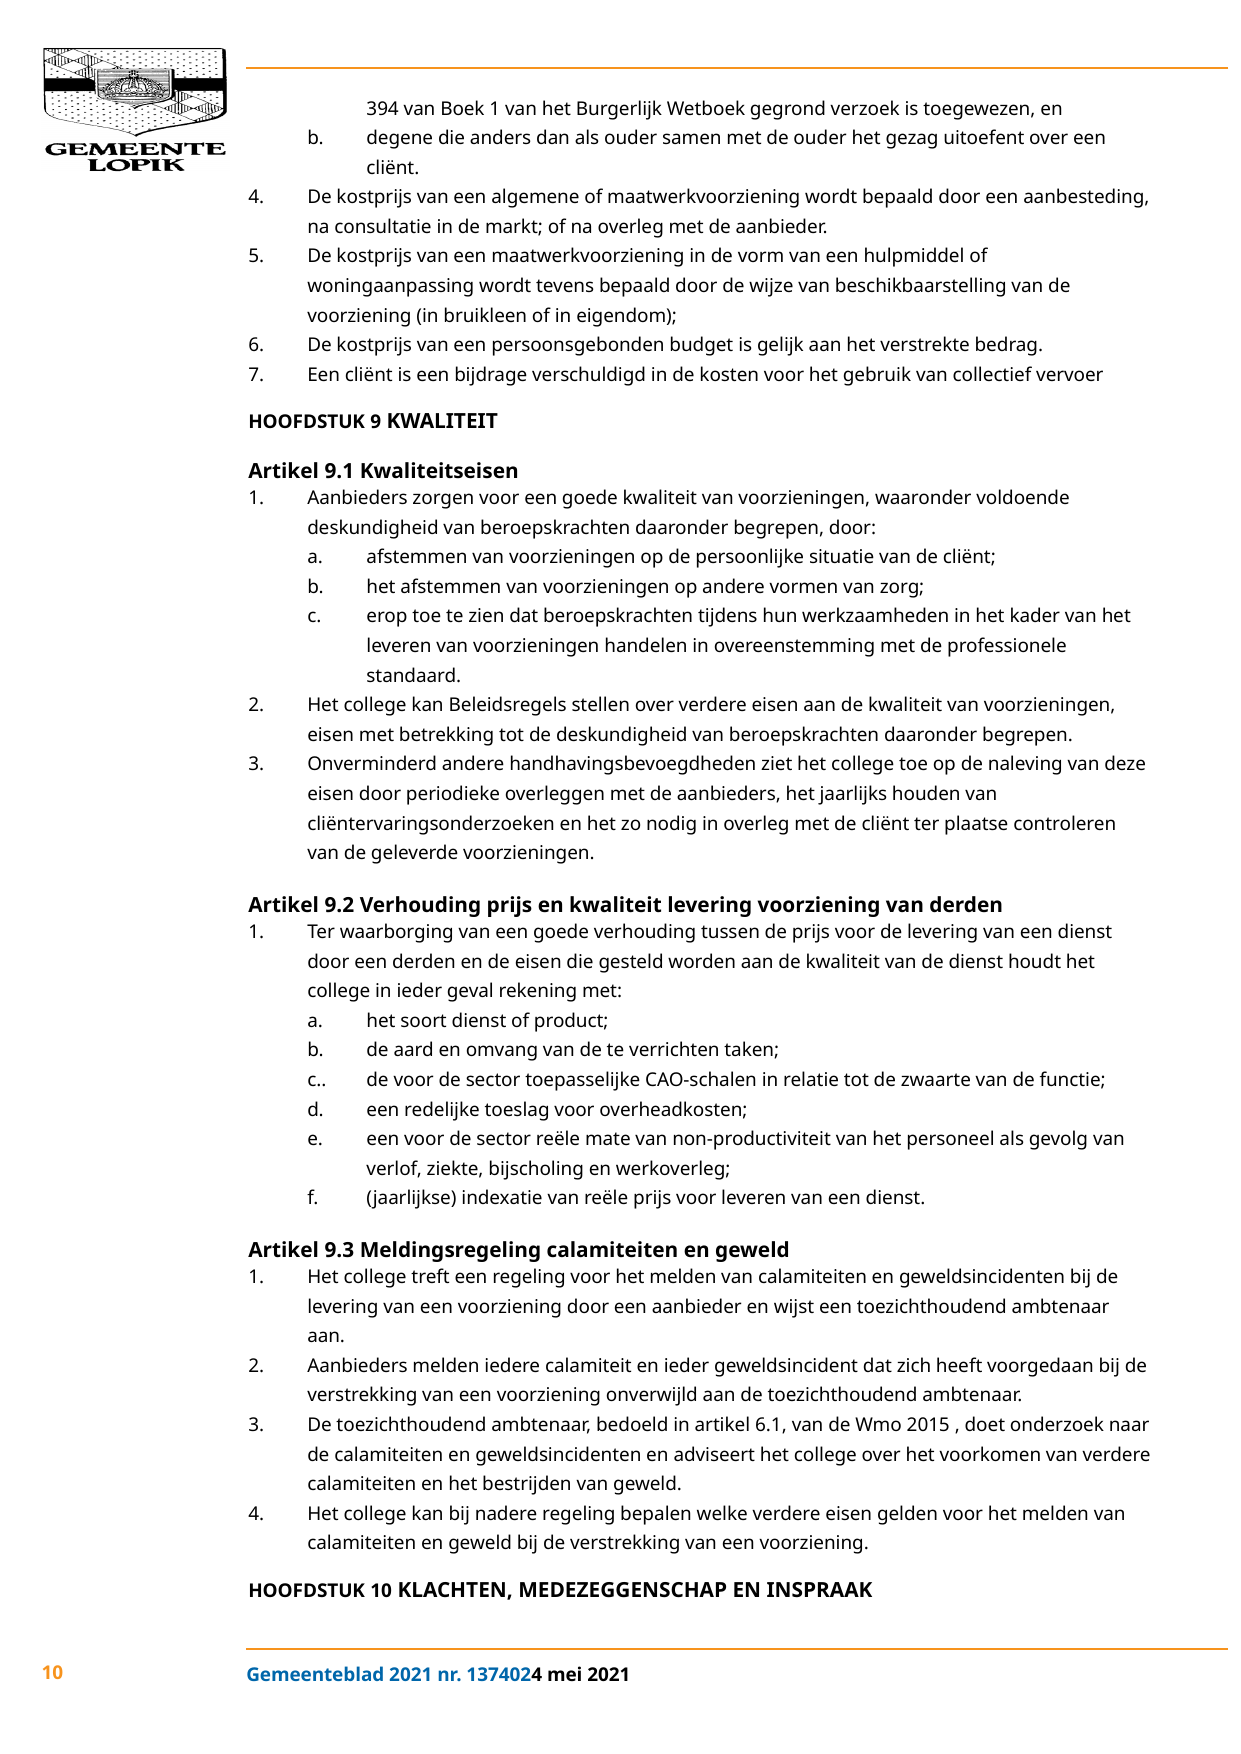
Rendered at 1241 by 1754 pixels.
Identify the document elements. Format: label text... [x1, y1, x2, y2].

list Ter waarborging van een goede verhouding tussen de prijs voor de levering van een dienst door een derden en de eisen die gesteld worden aan de kwaliteit van de dienst houdt het college in ieder geval rekening met: [248, 918, 1152, 1003]
list erop toe te zien dat beroepskrachten tijdens hun werkzaamheden in het kader van het leveren van voorzieningen handelen in overeenstemming met de professionele standaard. [307, 603, 1152, 688]
list Het college kan Beleidsregels stellen over verdere eisen aan de kwaliteit van voorzieningen, eisen met betrekking tot de deskundigheid van beroepskrachten daaronder begrepen. [248, 691, 1152, 747]
list Een cliënt is een bijdrage verschuldigd in de kosten voor het gebruik van collectief vervoer [248, 361, 1152, 387]
list afstemmen van voorzieningen op de persoonlijke situatie van de cliënt; [307, 543, 1152, 569]
list Aanbieders melden iedere calamiteit en ieder geweldsincident dat zich heeft voorgedaan bij de verstrekking van een voorziening onverwijld aan de toezichthoudend ambtenaar. [248, 1352, 1152, 1407]
text HOOFDSTUK 10 KLACHTEN, MEDEZEGGENSCHAP EN INSPRAAK [248, 1575, 1152, 1604]
text Artikel 9.1 Kwaliteitseisen [248, 456, 1152, 484]
list (jaarlijkse) indexatie van reële prijs voor leveren van een dienst. [307, 1184, 1152, 1210]
list een voor de sector reële mate van non-productiviteit van het personeel als gevolg van verlof, ziekte, bijscholing en werkoverleg; [307, 1125, 1152, 1181]
list Aanbieders zorgen voor een goede kwaliteit van voorzieningen, waaronder voldoende deskundigheid van beroepskrachten daaronder begrepen, door: [248, 484, 1152, 540]
list De kostprijs van een persoonsgebonden budget is gelijk aan het verstrekte bedrag. [248, 331, 1152, 357]
list een redelijke toeslag voor overheadkosten; [307, 1096, 1152, 1121]
picture [41, 47, 231, 172]
list De kostprijs van een algemene of maatwerkvoorziening wordt bepaald door een aanbesteding, na consultatie in de markt; of na overleg met de aanbieder. [248, 183, 1152, 239]
list 394 van Boek 1 van het Burgerlijk Wetboek gegrond verzoek is toegewezen, en [307, 95, 1152, 121]
list Het college treft een regeling voor het melden van calamiteiten en geweldsincidenten bij de levering van een voorziening door een aanbieder en wijst een toezichthoudend ambtenaar aan. [248, 1263, 1152, 1348]
text HOOFDSTUK 9 KWALITEIT [248, 407, 1152, 435]
list Het college kan bij nadere regeling bepalen welke verdere eisen gelden voor het melden van calamiteiten en geweld bij de verstrekking van een voorziening. [248, 1500, 1152, 1555]
list De toezichthoudend ambtenaar, bedoeld in artikel 6.1, van de Wmo 2015 , doet onderzoek naar de calamiteiten en geweldsincidenten en adviseert het college over het voorkomen van verdere calamiteiten en het bestrijden van geweld. [248, 1411, 1152, 1496]
list de aard en omvang van de te verrichten taken; [307, 1037, 1152, 1062]
list de voor de sector toepasselijke CAO-schalen in relatie tot de zwaarte van de functie; [307, 1066, 1152, 1092]
list De kostprijs van een maatwerkvoorziening in de vorm van een hulpmiddel of woningaanpassing wordt tevens bepaald door de wijze van beschikbaarstelling van de voorziening (in bruikleen of in eigendom); [248, 243, 1152, 328]
list het soort dienst of product; [307, 1007, 1152, 1033]
list degene die anders dan als ouder samen met de ouder het gezag uitoefent over een cliënt. [307, 124, 1152, 180]
list Onverminderd andere handhavingsbevoegdheden ziet het college toe op de naleving van deze eisen door periodieke overleggen met de aanbieders, het jaarlijks houden van cliëntervaringsonderzoeken en het zo nodig in overleg met de cliënt ter plaatse controleren van de geleverde voorzieningen. [248, 751, 1152, 865]
text Artikel 9.3 Meldingsregeling calamiteiten en geweld [248, 1235, 1152, 1263]
list het afstemmen van voorzieningen op andere vormen van zorg; [307, 573, 1152, 599]
text Artikel 9.2 Verhouding prijs en kwaliteit levering voorziening van derden [248, 890, 1152, 918]
